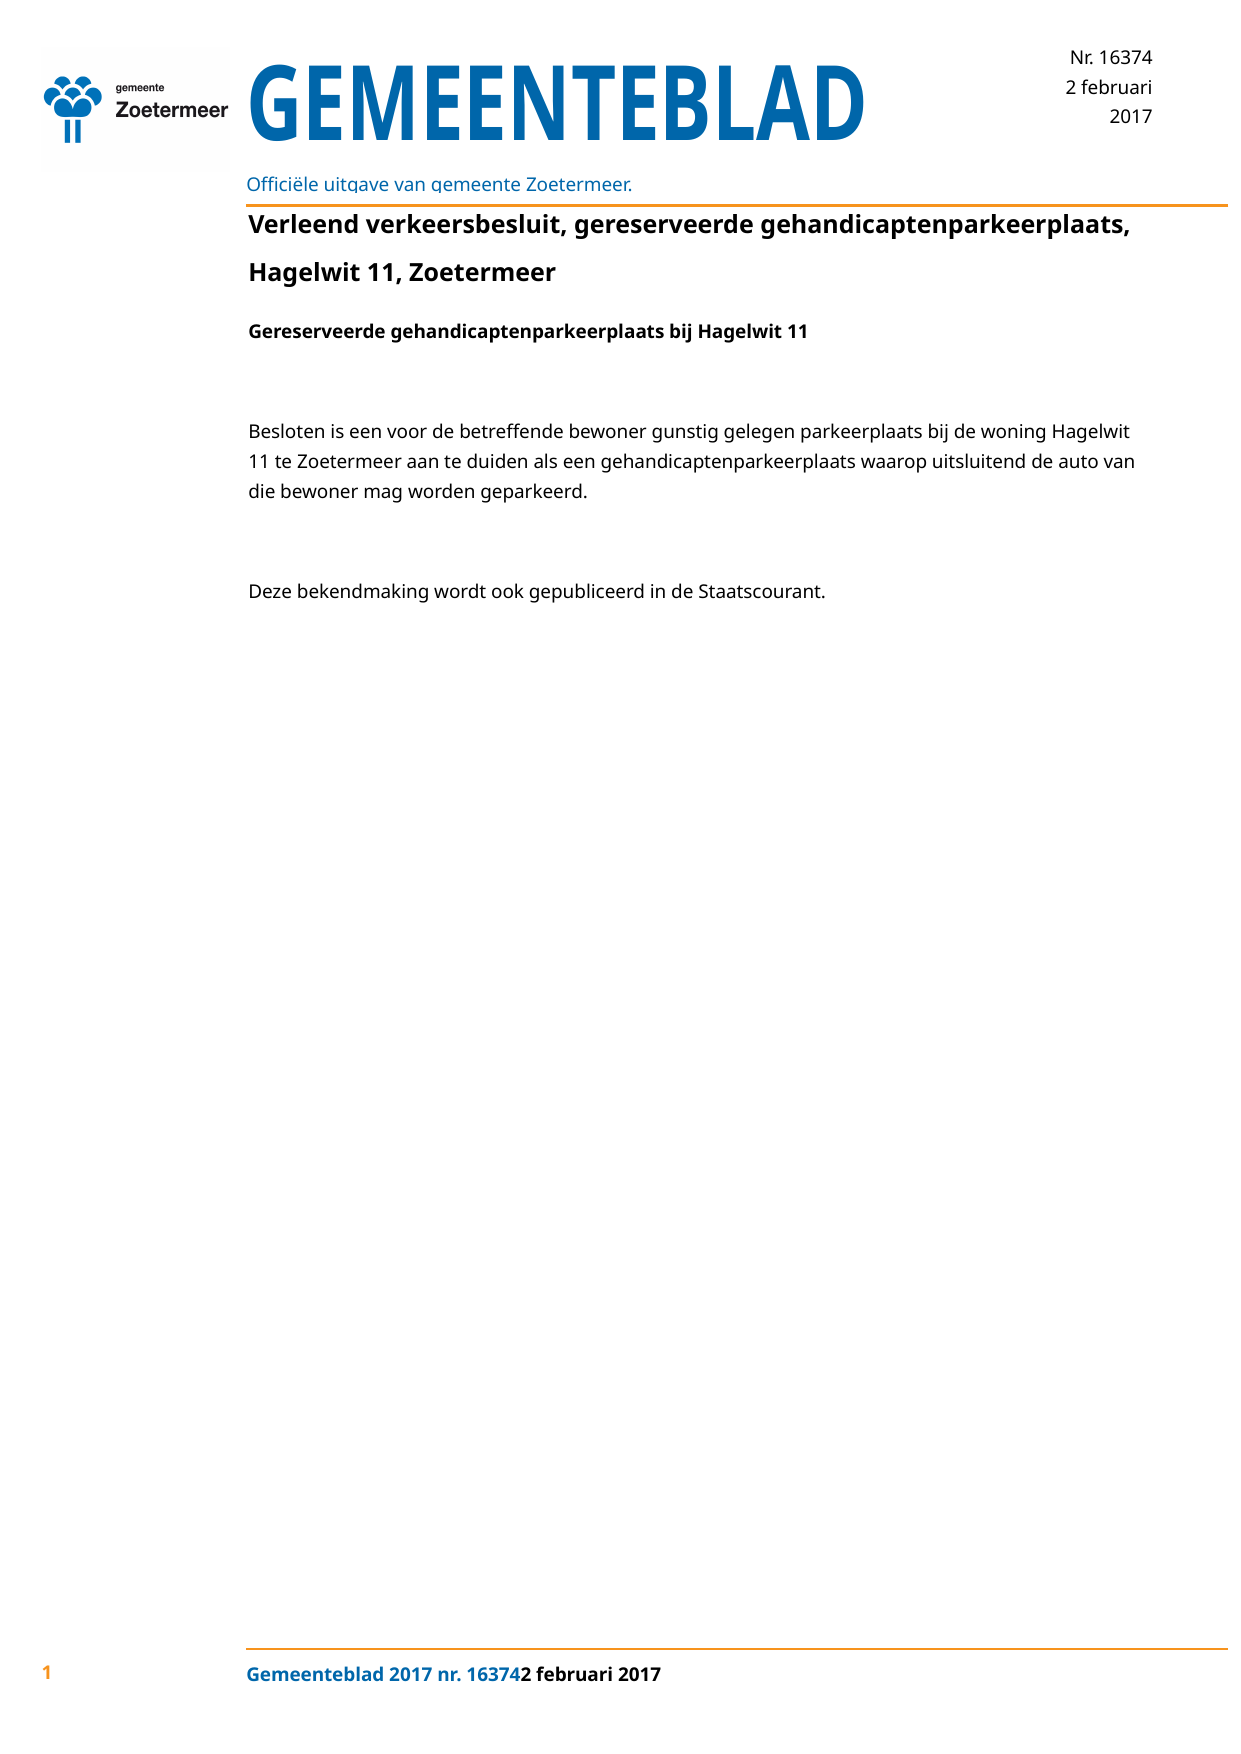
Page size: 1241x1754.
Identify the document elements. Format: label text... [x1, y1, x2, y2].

text Besloten is een voor de betreffende bewoner gunstig gelegen parkeerplaats bij de woning Hagelwit 11 te Zoetermeer aan te duiden als een gehandicaptenparkeerplaats waarop uitsluitend de auto van die bewoner mag worden geparkeerd. [248, 419, 1152, 504]
picture [41, 47, 231, 172]
text Deze bekendmaking wordt ook gepubliceerd in de Staatscourant. [248, 579, 1152, 604]
text Verleend verkeersbesluit, gereserveerde gehandicaptenparkeerplaats, Hagelwit 11, Zoetermeer [248, 207, 1152, 288]
text Gereserveerde gehandicaptenparkeerplaats bij Hagelwit 11 [248, 318, 1152, 344]
